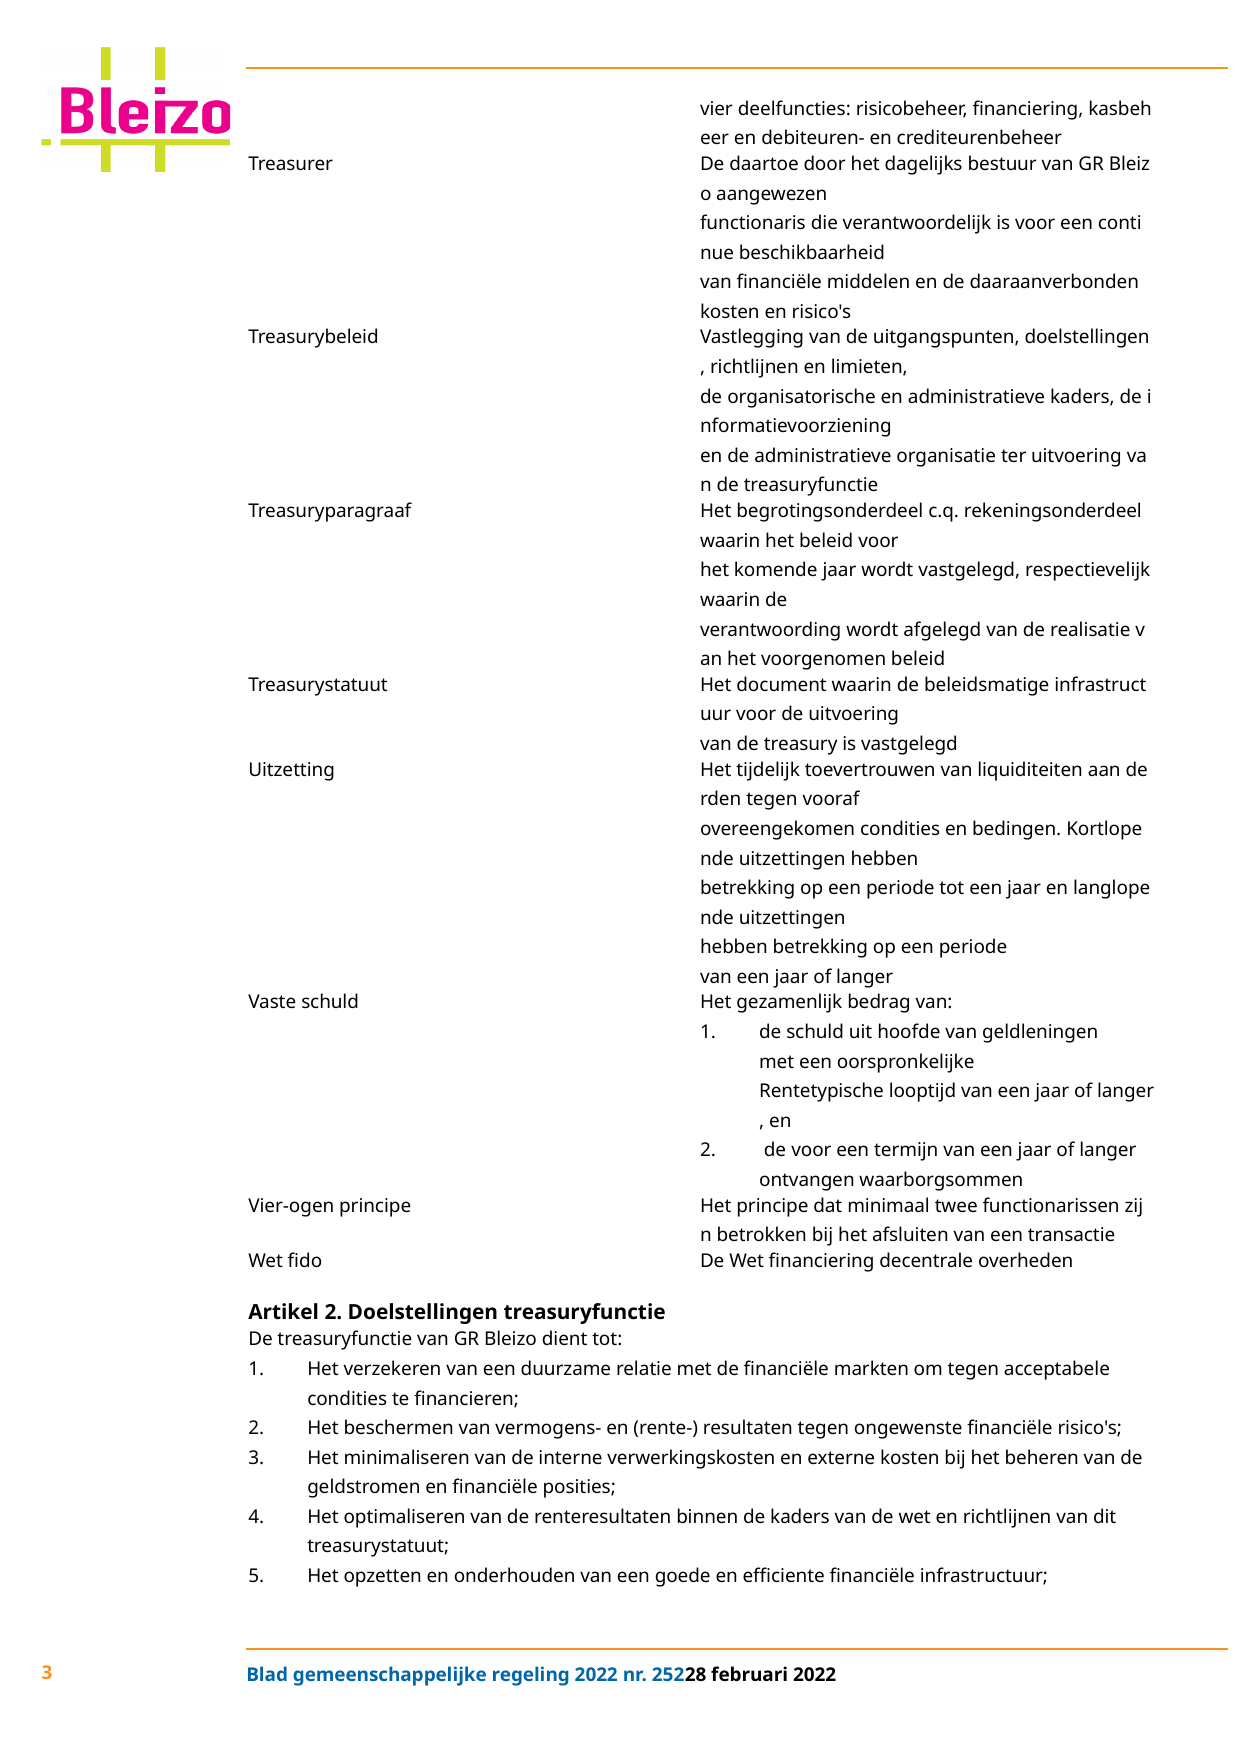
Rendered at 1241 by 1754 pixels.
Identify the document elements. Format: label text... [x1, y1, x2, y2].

list Het opzetten en onderhouden van een goede en efficiente financiële infrastructuur; [248, 1562, 1152, 1588]
text Artikel 2. Doelstellingen treasuryfunctie [248, 1297, 1152, 1326]
table_cell [248, 95, 700, 150]
table_cell Het principe dat minimaal twee functionarissen zijn betrokken bij het afsluiten van een transactie [700, 1192, 1152, 1247]
table_cell Uitzetting [248, 756, 700, 989]
table_cell De daartoe door het dagelijks bestuur van GR Bleizo aangewezen functionaris die verantwoordelijk is voor een continue beschikbaarheid van financiële middelen en de daaraanverbonden kosten en risico's [700, 150, 1152, 324]
picture [41, 47, 231, 172]
table_cell Vastlegging van de uitgangspunten, doelstellingen, richtlijnen en limieten, de organisatorische en administratieve kaders, de informatievoorziening en de administratieve organisatie ter uitvoering van de treasuryfunctie [700, 324, 1152, 497]
table_cell Treasurystatuut [248, 671, 700, 756]
table_cell Het gezamenlijk bedrag van: de schuld uit hoofde van geldleningen met een oorspronkelijke Rentetypische looptijd van een jaar of langer, en de voor een termijn van een jaar of langer ontvangen waarborgsommen [700, 989, 1152, 1192]
table_cell Het tijdelijk toevertrouwen van liquiditeiten aan derden tegen vooraf overeengekomen condities en bedingen. Kortlopende uitzettingen hebben betrekking op een periode tot een jaar en langlopende uitzettingen hebben betrekking op een periode van een jaar of langer [700, 756, 1152, 989]
text De treasuryfunctie van GR Bleizo dient tot: [248, 1326, 1152, 1351]
table_cell De Wet financiering decentrale overheden [700, 1247, 1152, 1273]
table_cell Wet fido [248, 1247, 700, 1273]
table_cell Treasurer [248, 150, 700, 324]
list Het minimaliseren van de interne verwerkingskosten en externe kosten bij het beheren van de geldstromen en financiële posities; [248, 1444, 1152, 1499]
list Het beschermen van vermogens- en (rente-) resultaten tegen ongewenste financiële risico's; [248, 1414, 1152, 1440]
list Het optimaliseren van de renteresultaten binnen de kaders van de wet en richtlijnen van dit treasurystatuut; [248, 1503, 1152, 1558]
table_cell Treasurybeleid [248, 324, 700, 497]
table_cell Vaste schuld [248, 989, 700, 1192]
table_cell Het document waarin de beleidsmatige infrastructuur voor de uitvoering van de treasury is vastgelegd [700, 671, 1152, 756]
table_cell Vier-ogen principe [248, 1192, 700, 1247]
list Het verzekeren van een duurzame relatie met de financiële markten om tegen acceptabele condities te financieren; [248, 1355, 1152, 1410]
table_cell vier deelfuncties: risicobeheer, financiering, kasbeheer en debiteuren- en crediteurenbeheer [700, 95, 1152, 150]
table_cell Het begrotingsonderdeel c.q. rekeningsonderdeel waarin het beleid voor het komende jaar wordt vastgelegd, respectievelijk waarin de verantwoording wordt afgelegd van de realisatie van het voorgenomen beleid [700, 498, 1152, 671]
table_cell Treasuryparagraaf [248, 498, 700, 671]
